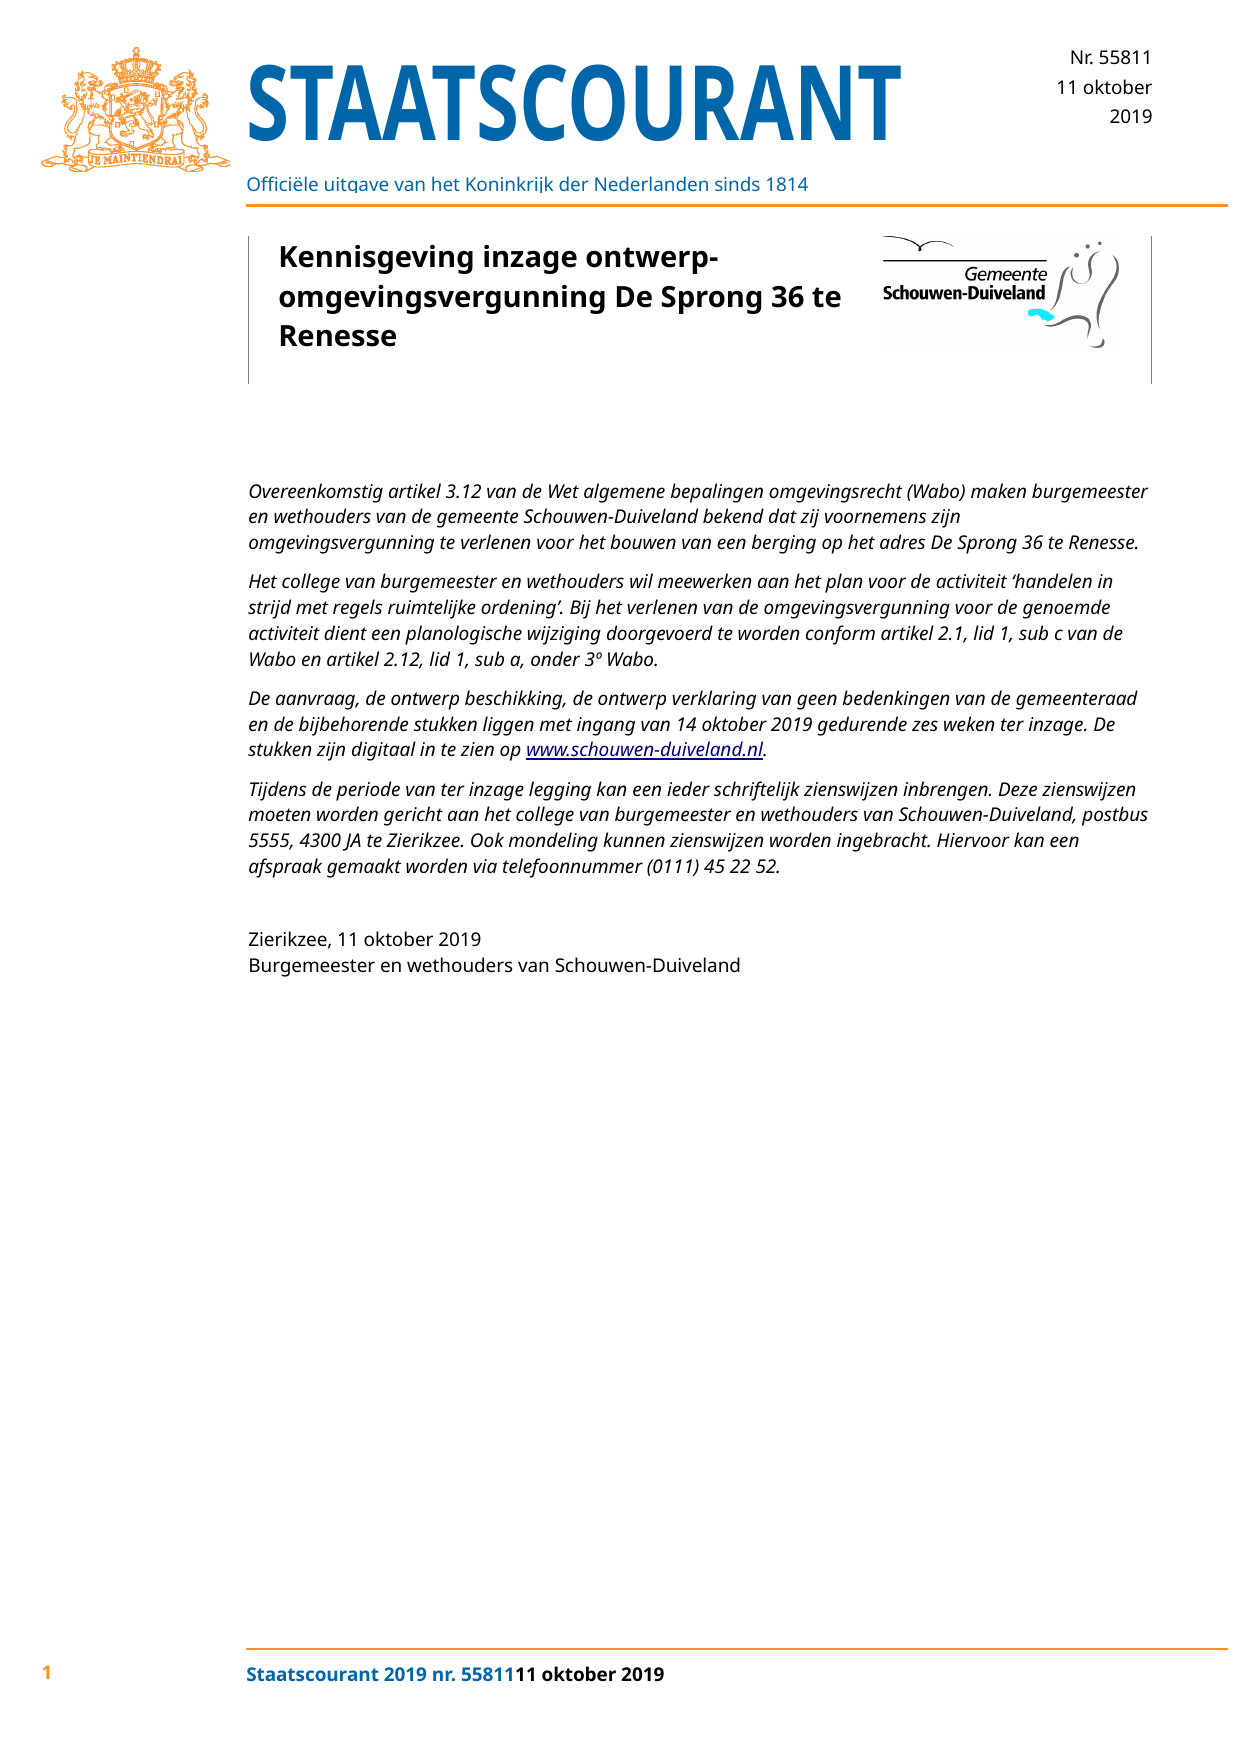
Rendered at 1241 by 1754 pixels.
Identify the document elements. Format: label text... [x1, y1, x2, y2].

text Het college van burgemeester en wethouders wil meewerken aan het plan voor de activiteit ‘handelen in strijd met regels ruimtelijke ordening’. Bij het verlenen van de omgevingsvergunning voor de genoemde activiteit dient een planologische wijziging doorgevoerd te worden conform artikel 2.1, lid 1, sub c van de Wabo en artikel 2.12, lid 1, sub a, onder 3º Wabo. [248, 569, 1152, 672]
table_header Kennisgeving inzage ontwerp-omgevingsvergunning De Sprong 36 te Renesse [249, 236, 850, 384]
picture [882, 236, 1119, 348]
picture [41, 47, 231, 172]
text Zierikzee, 11 oktober 2019 [248, 927, 1152, 952]
text Tijdens de periode van ter inzage legging kan een ieder schriftelijk zienswijzen inbrengen. Deze zienswijzen moeten worden gericht aan het college van burgemeester en wethouders van Schouwen-Duiveland, postbus 5555, 4300 JA te Zierikzee. Ook mondeling kunnen zienswijzen worden ingebracht. Hiervoor kan een afspraak gemaakt worden via telefoonnummer (0111) 45 22 52. [248, 776, 1152, 879]
text De aanvraag, de ontwerp beschikking, de ontwerp verklaring van geen bedenkingen van de gemeenteraad en de bijbehorende stukken liggen met ingang van 14 oktober 2019 gedurende zes weken ter inzage. De stukken zijn digitaal in te zien op www.schouwen-duiveland.nl. [248, 685, 1152, 762]
table_header [850, 236, 1151, 384]
text Burgemeester en wethouders van Schouwen-Duiveland [248, 952, 1152, 978]
text Overeenkomstig artikel 3.12 van de Wet algemene bepalingen omgevingsrecht (Wabo) maken burgemeester en wethouders van de gemeente Schouwen-Duiveland bekend dat zij voornemens zijn omgevingsvergunning te verlenen voor het bouwen van een berging op het adres De Sprong 36 te Renesse. [248, 478, 1152, 555]
